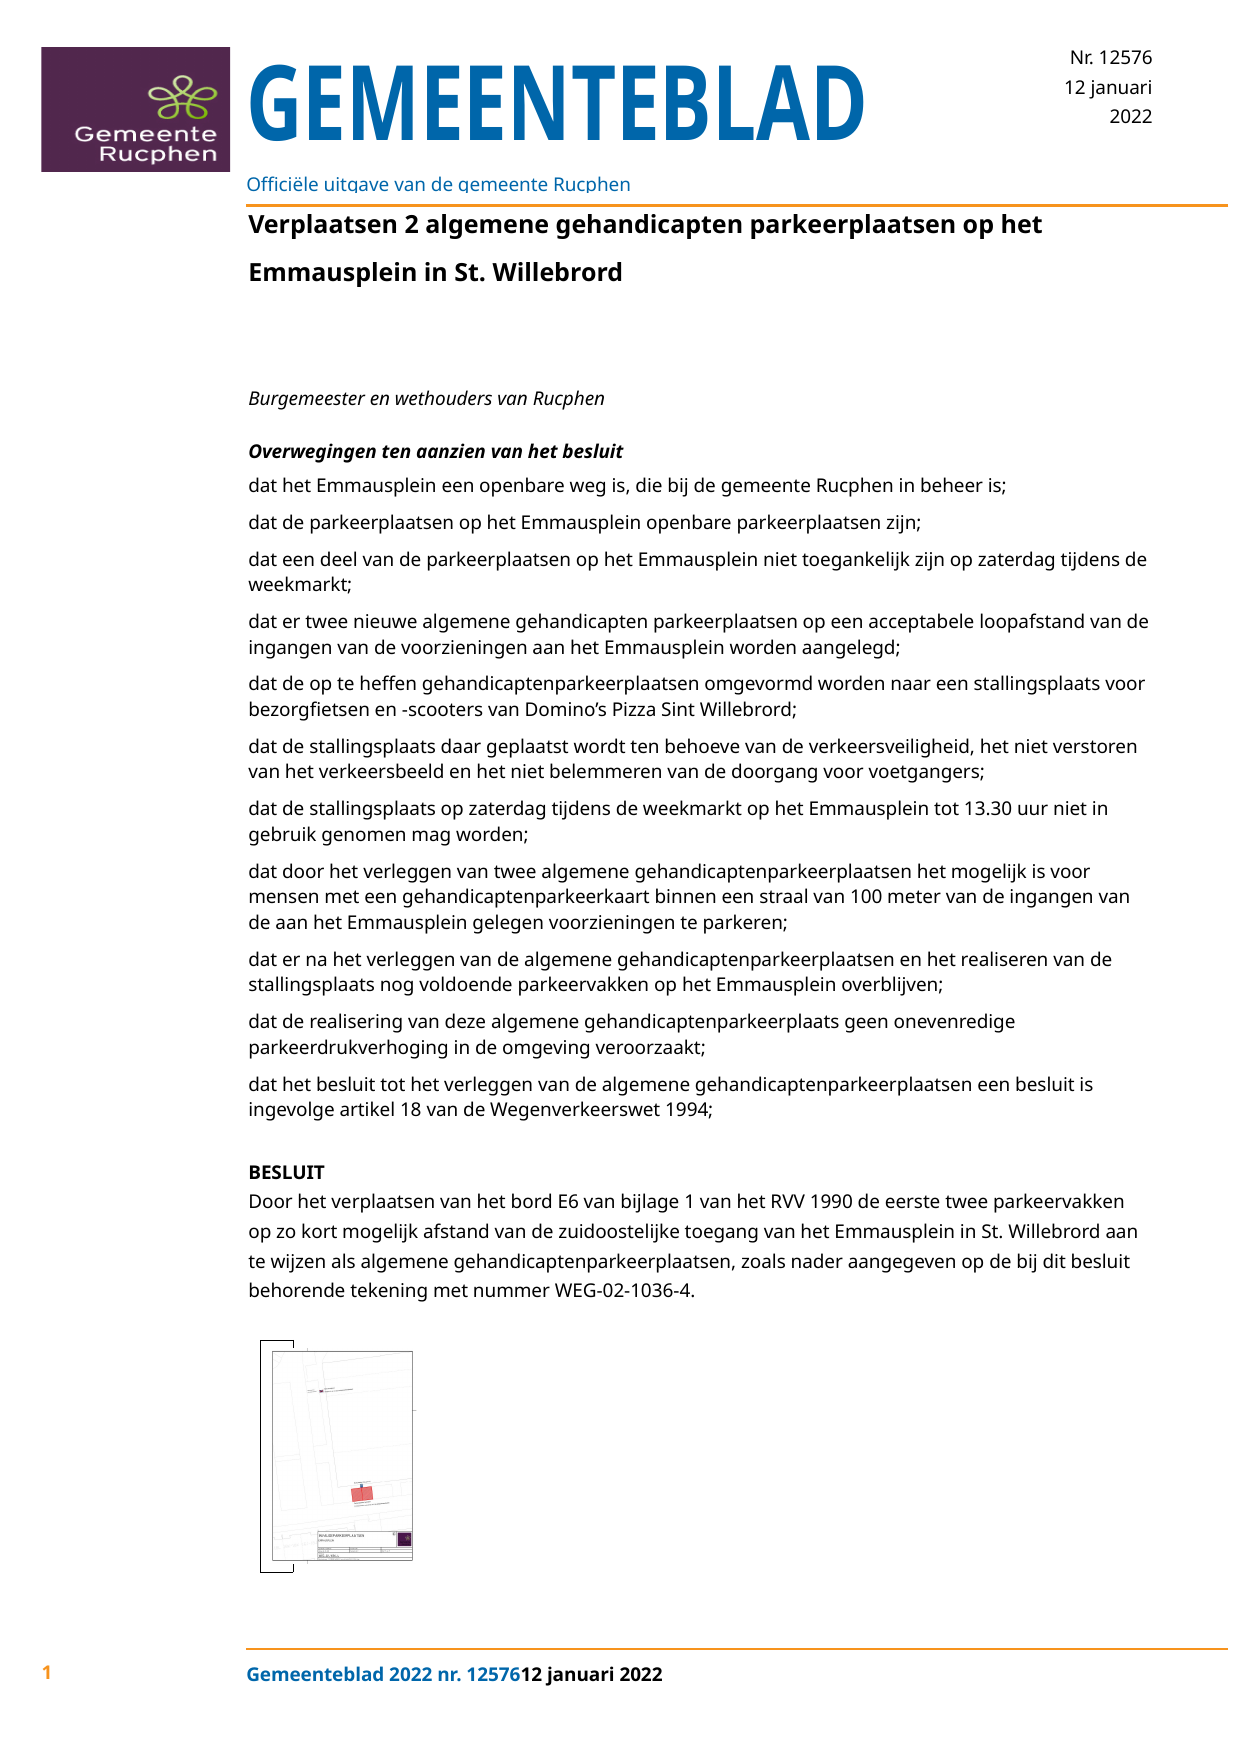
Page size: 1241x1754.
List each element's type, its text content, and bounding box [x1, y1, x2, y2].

text dat er twee nieuwe algemene gehandicapten parkeerplaatsen op een acceptabele loopafstand van de ingangen van de voorzieningen aan het Emmausplein worden aangelegd; [248, 608, 1152, 660]
text dat er na het verleggen van de algemene gehandicaptenparkeerplaatsen en het realiseren van de stallingsplaats nog voldoende parkeervakken op het Emmausplein overblijven; [248, 946, 1152, 997]
text Door het verplaatsen van het bord E6 van bijlage 1 van het RVV 1990 de eerste twee parkeervakken op zo kort mogelijk afstand van de zuidoostelijke toegang van het Emmausplein in St. Willebrord aan te wijzen als algemene gehandicaptenparkeerplaatsen, zoals nader aangegeven op de bij dit besluit behorende tekening met nummer WEG-02-1036-4. [248, 1189, 1152, 1303]
picture [41, 47, 231, 172]
text dat de op te heffen gehandicaptenparkeerplaatsen omgevormd worden naar een stallingsplaats voor bezorgfietsen en -scooters van Domino’s Pizza Sint Willebrord; [248, 671, 1152, 722]
text dat het besluit tot het verleggen van de algemene gehandicaptenparkeerplaatsen een besluit is ingevolge artikel 18 van de Wegenverkeerswet 1994; [248, 1071, 1152, 1122]
text dat de stallingsplaats op zaterdag tijdens de weekmarkt op het Emmausplein tot 13.30 uur niet in gebruik genomen mag worden; [248, 795, 1152, 847]
text dat de parkeerplaatsen op het Emmausplein openbare parkeerplaatsen zijn; [248, 509, 1152, 535]
text dat door het verleggen van twee algemene gehandicaptenparkeerplaatsen het mogelijk is voor mensen met een gehandicaptenparkeerkaart binnen een straal van 100 meter van de ingangen van de aan het Emmausplein gelegen voorzieningen te parkeren; [248, 858, 1152, 935]
text dat de stallingsplaats daar geplaatst wordt ten behoeve van de verkeersveiligheid, het niet verstoren van het verkeersbeeld en het niet belemmeren van de doorgang voor voetgangers; [248, 733, 1152, 784]
text Burgemeester en wethouders van Rucphen [248, 386, 1152, 411]
text Verplaatsen 2 algemene gehandicapten parkeerplaatsen op het Emmausplein in St. Willebrord [248, 207, 1152, 288]
picture [268, 1348, 417, 1564]
text dat een deel van de parkeerplaatsen op het Emmausplein niet toegankelijk zijn op zaterdag tijdens de weekmarkt; [248, 546, 1152, 597]
text dat het Emmausplein een openbare weg is, die bij de gemeente Rucphen in beheer is; [248, 472, 1152, 498]
text BESLUIT [248, 1159, 1152, 1185]
text dat de realisering van deze algemene gehandicaptenparkeerplaats geen onevenredige parkeerdrukverhoging in de omgeving veroorzaakt; [248, 1008, 1152, 1060]
text Overwegingen ten aanzien van het besluit [248, 438, 1152, 464]
